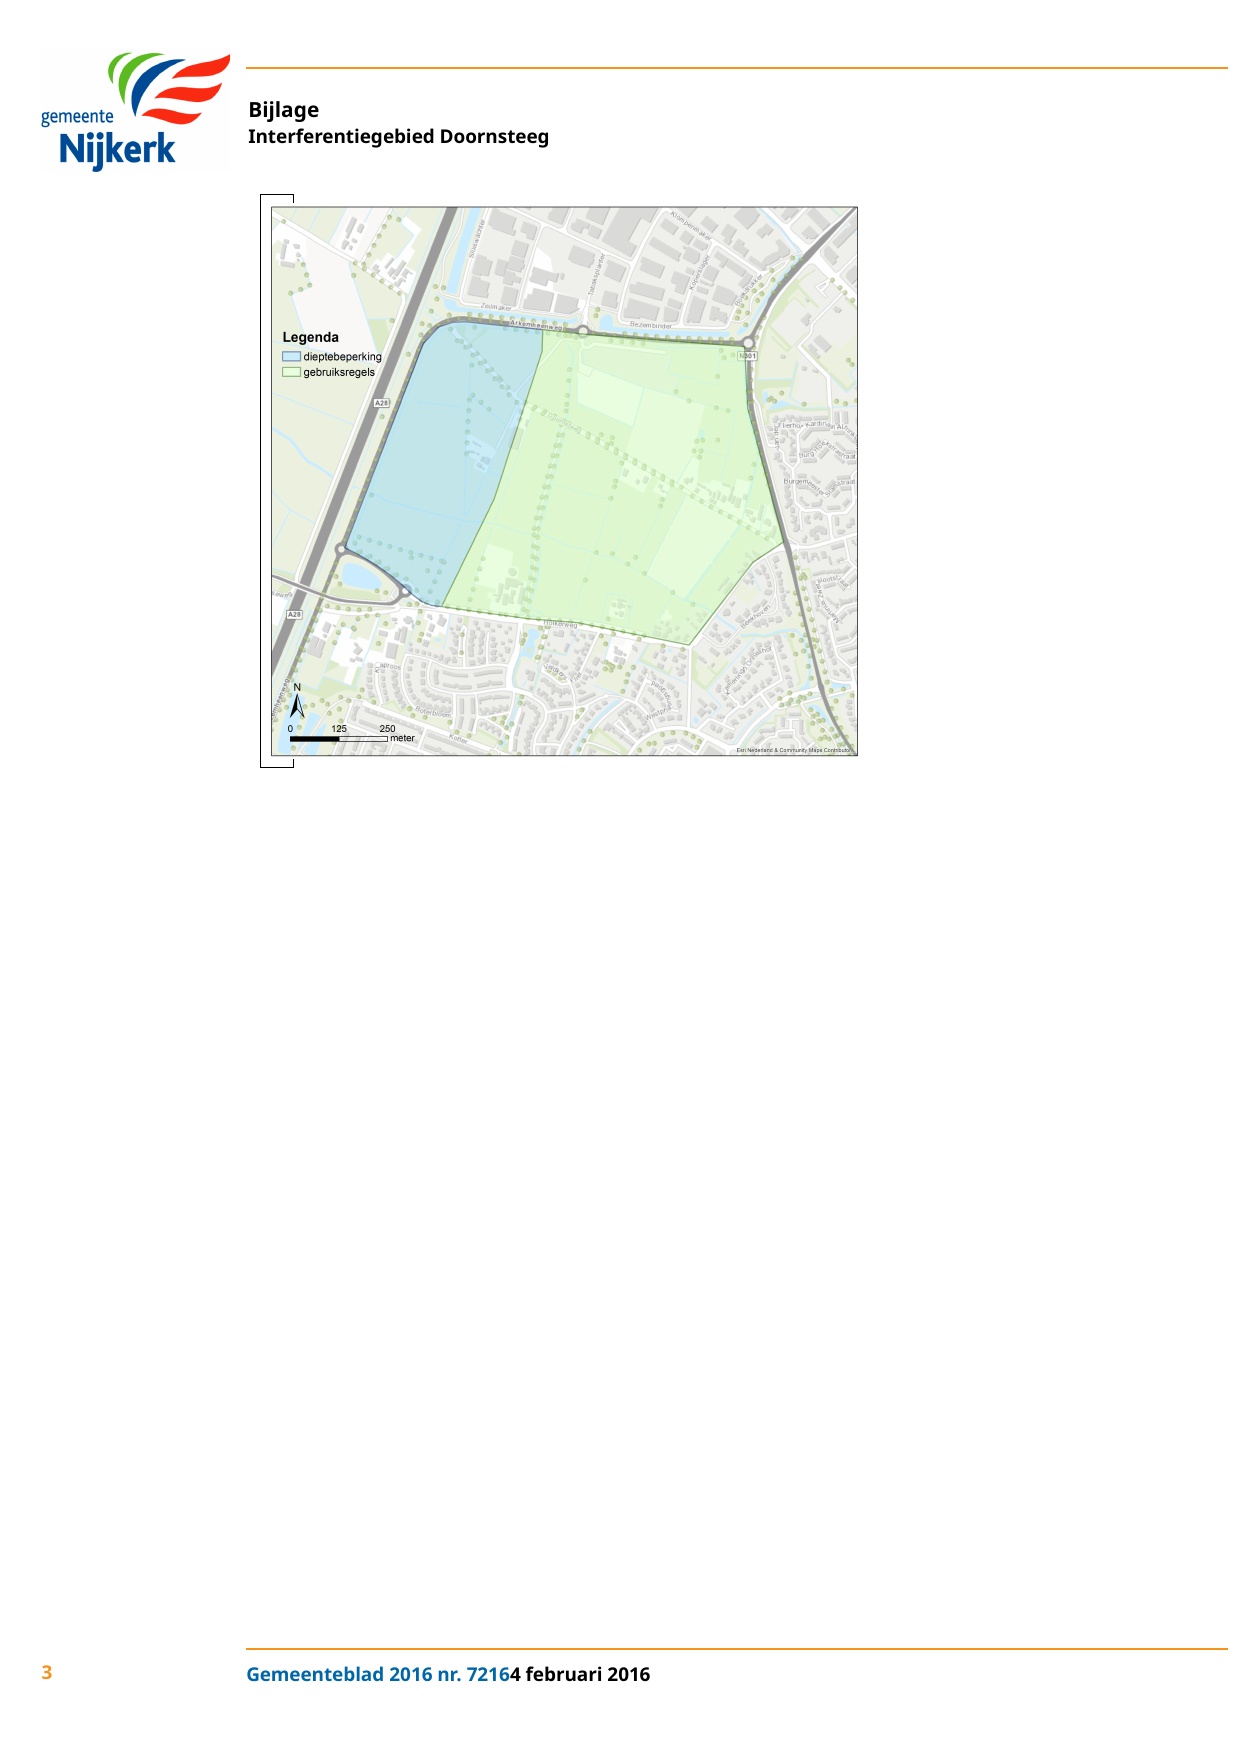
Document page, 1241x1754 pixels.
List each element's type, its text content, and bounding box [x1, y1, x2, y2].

text Bijlage [248, 95, 1152, 123]
picture [41, 47, 231, 172]
picture [268, 203, 860, 759]
text Interferentiegebied Doornsteeg [248, 123, 1152, 149]
